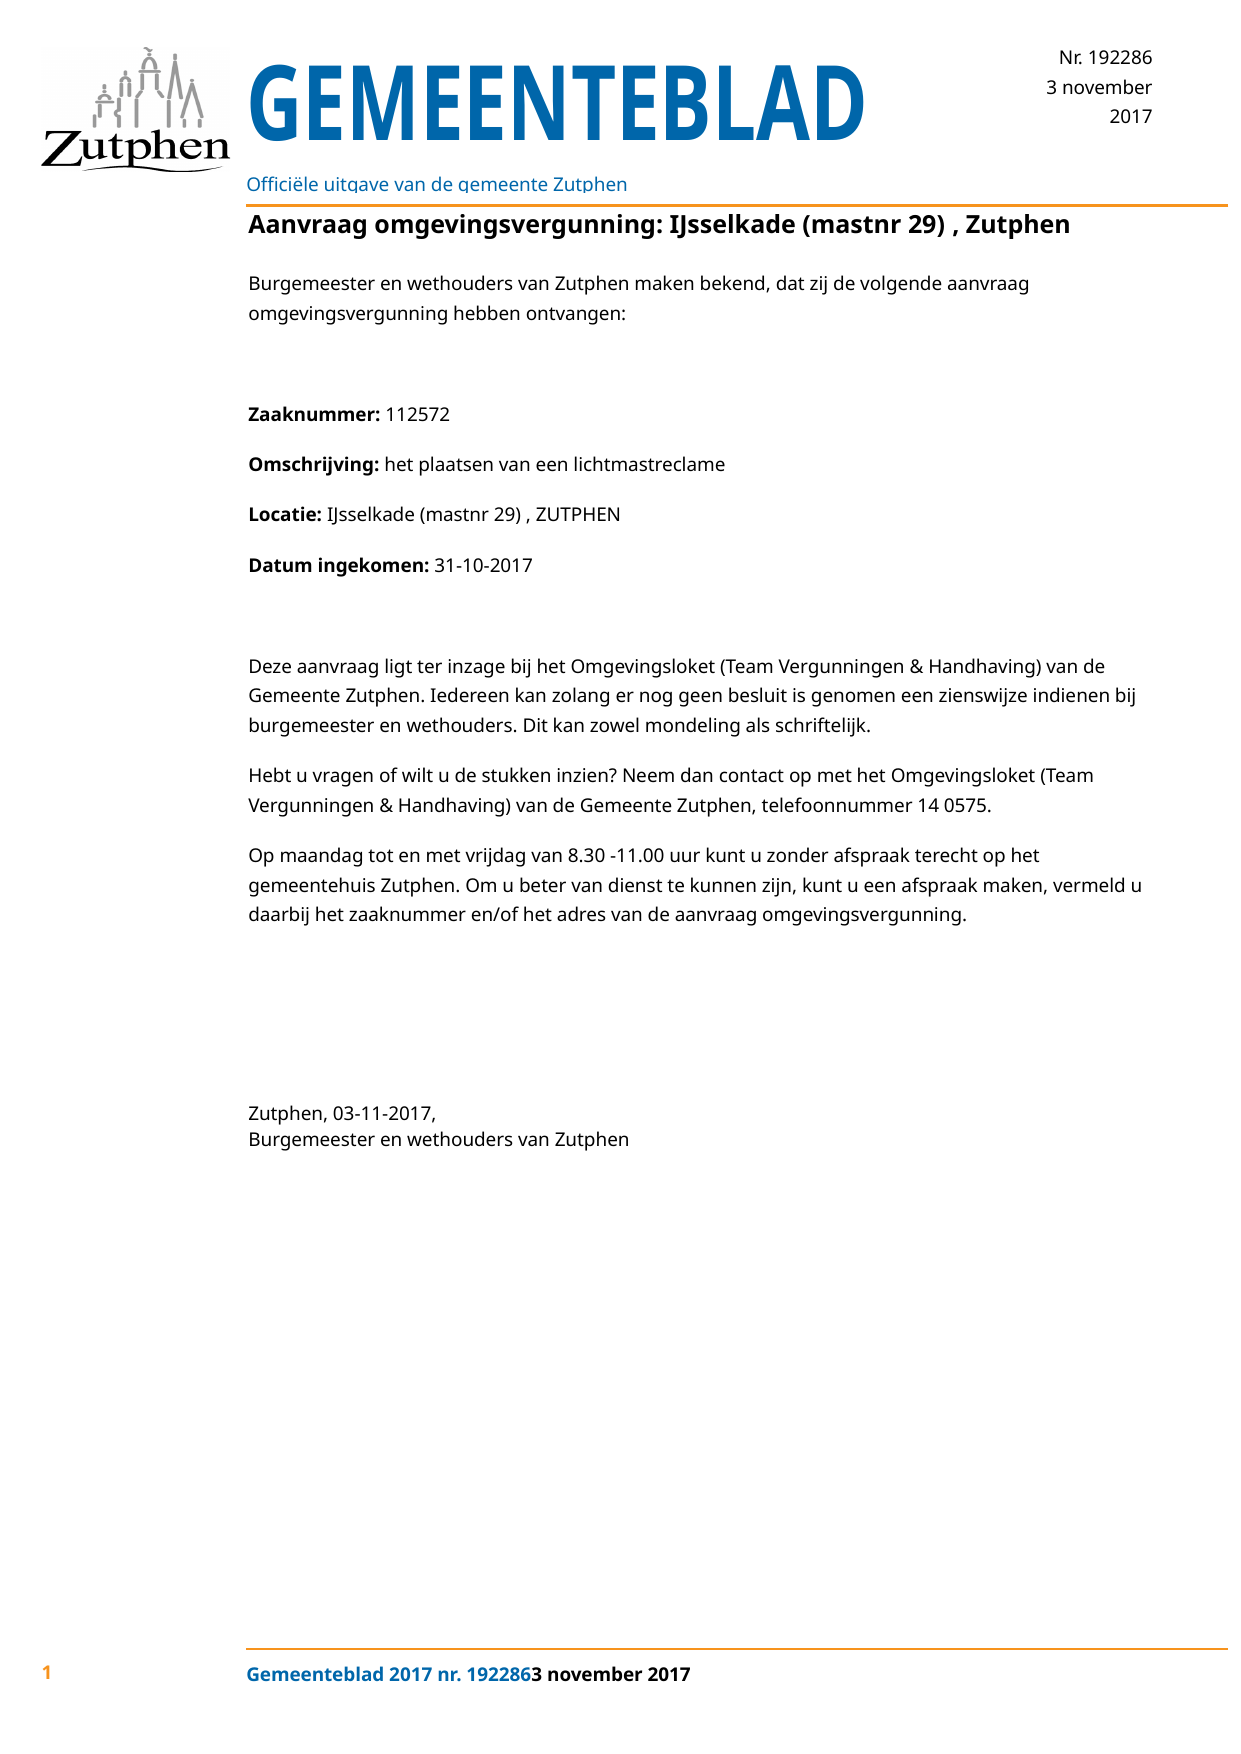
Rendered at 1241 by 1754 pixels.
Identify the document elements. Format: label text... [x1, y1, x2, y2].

text Locatie: IJsselkade (mastnr 29) , ZUTPHEN [248, 502, 1152, 527]
text Zaaknummer: 112572 [248, 401, 1152, 426]
text Burgemeester en wethouders van Zutphen [248, 1126, 1152, 1152]
text Zutphen, 03-11-2017, [248, 1101, 1152, 1126]
text Aanvraag omgevingsvergunning: IJsselkade (mastnr 29) , Zutphen [248, 207, 1152, 241]
text Datum ingekomen: 31-10-2017 [248, 552, 1152, 578]
text Burgemeester en wethouders van Zutphen maken bekend, dat zij de volgende aanvraag omgevingsvergunning hebben ontvangen: [248, 270, 1152, 326]
text Deze aanvraag ligt ter inzage bij het Omgevingsloket (Team Vergunningen & Handhaving) van de Gemeente Zutphen. Iedereen kan zolang er nog geen besluit is genomen een zienswijze indienen bij burgemeester en wethouders. Dit kan zowel mondeling als schriftelijk. [248, 653, 1152, 738]
text Omschrijving: het plaatsen van een lichtmastreclame [248, 451, 1152, 477]
text Op maandag tot en met vrijdag van 8.30 -11.00 uur kunt u zonder afspraak terecht op het gemeentehuis Zutphen. Om u beter van dienst te kunnen zijn, kunt u een afspraak maken, vermeld u daarbij het zaaknummer en/of het adres van de aanvraag omgevingsvergunning. [248, 842, 1152, 927]
picture [41, 47, 231, 172]
text Hebt u vragen of wilt u de stukken inzien? Neem dan contact op met het Omgevingsloket (Team Vergunningen & Handhaving) van de Gemeente Zutphen, telefoonnummer 14 0575. [248, 762, 1152, 818]
